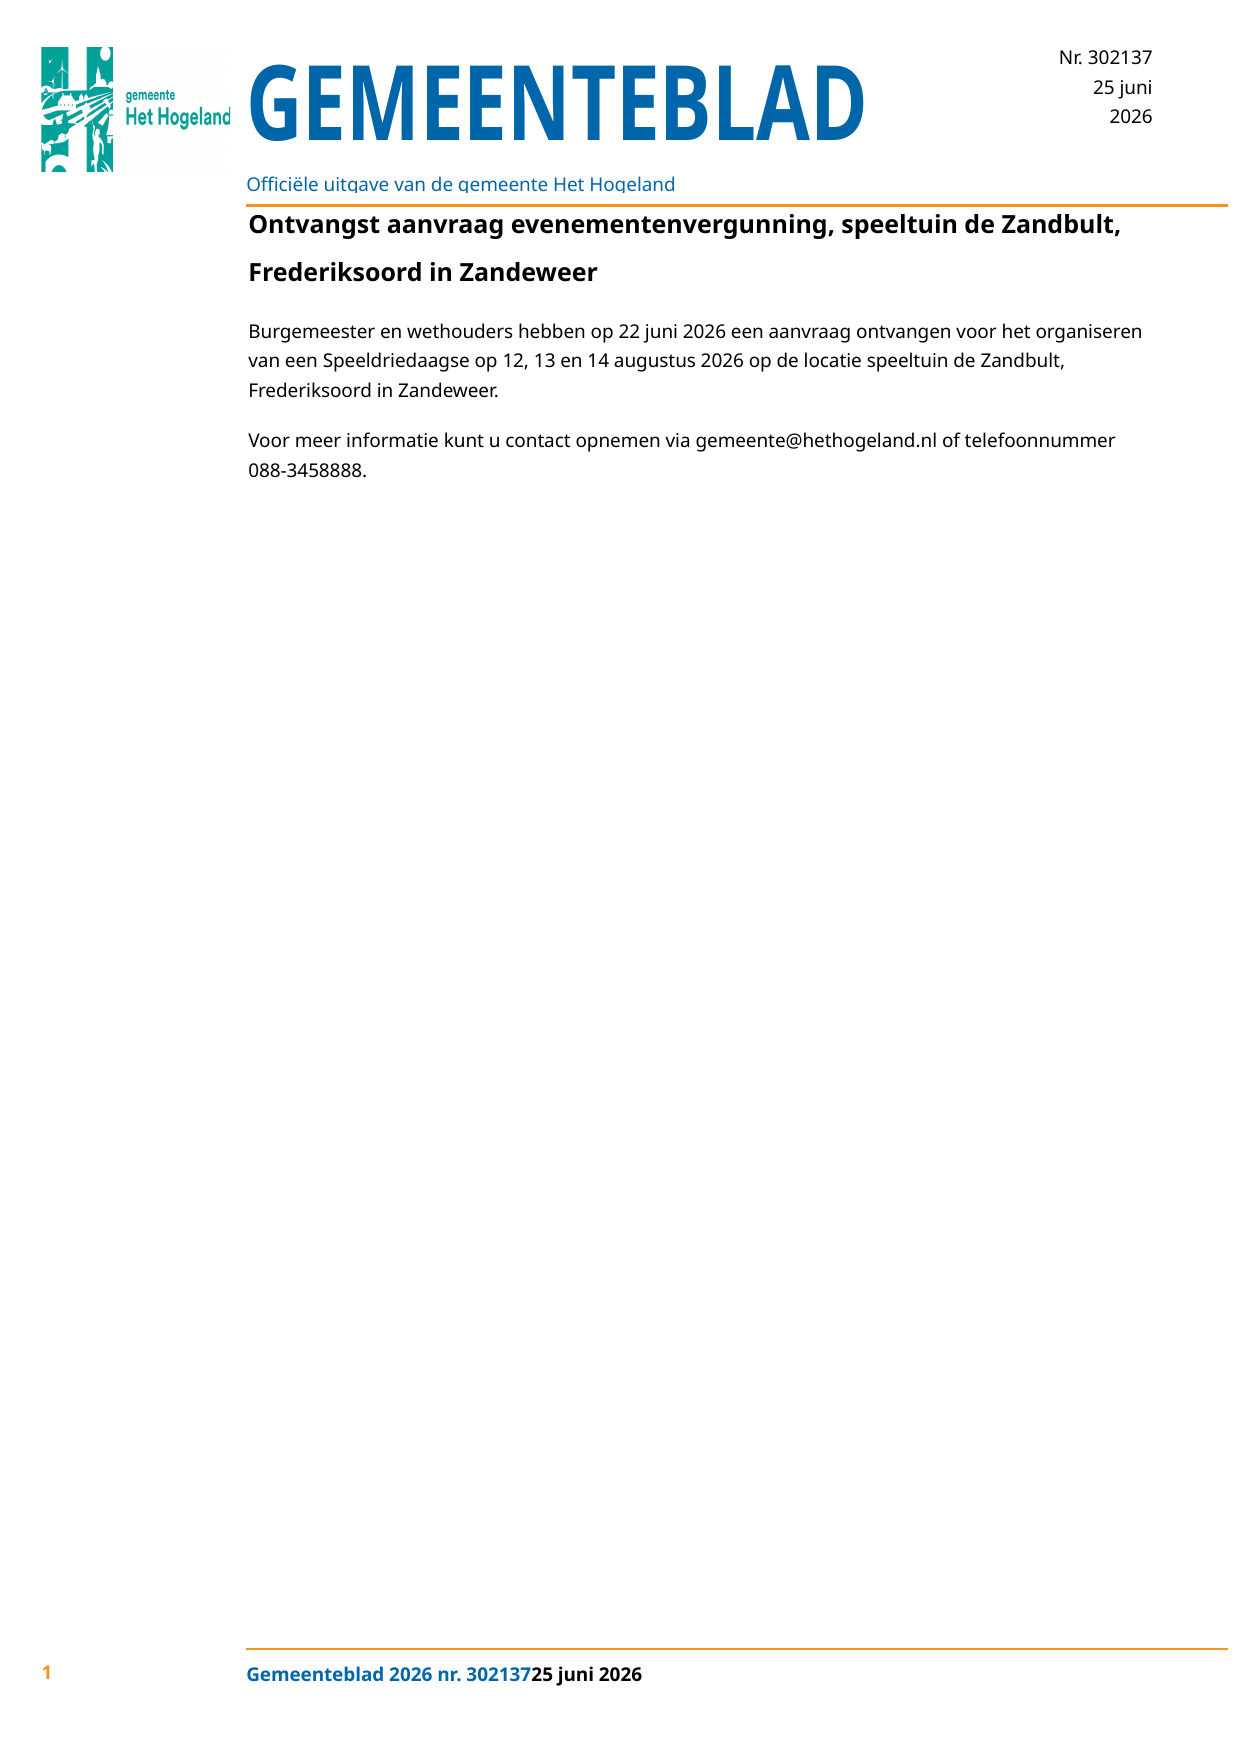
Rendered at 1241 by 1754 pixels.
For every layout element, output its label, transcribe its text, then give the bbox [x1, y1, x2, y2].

picture [41, 47, 231, 172]
text Voor meer informatie kunt u contact opnemen via gemeente@hethogeland.nl of telefoonnummer 088-3458888. [248, 427, 1152, 483]
text Ontvangst aanvraag evenementenvergunning, speeltuin de Zandbult, Frederiksoord in Zandeweer [248, 207, 1152, 288]
text Burgemeester en wethouders hebben op 22 juni 2026 een aanvraag ontvangen voor het organiseren van een Speeldriedaagse op 12, 13 en 14 augustus 2026 op de locatie speeltuin de Zandbult, Frederiksoord in Zandeweer. [248, 318, 1152, 403]
